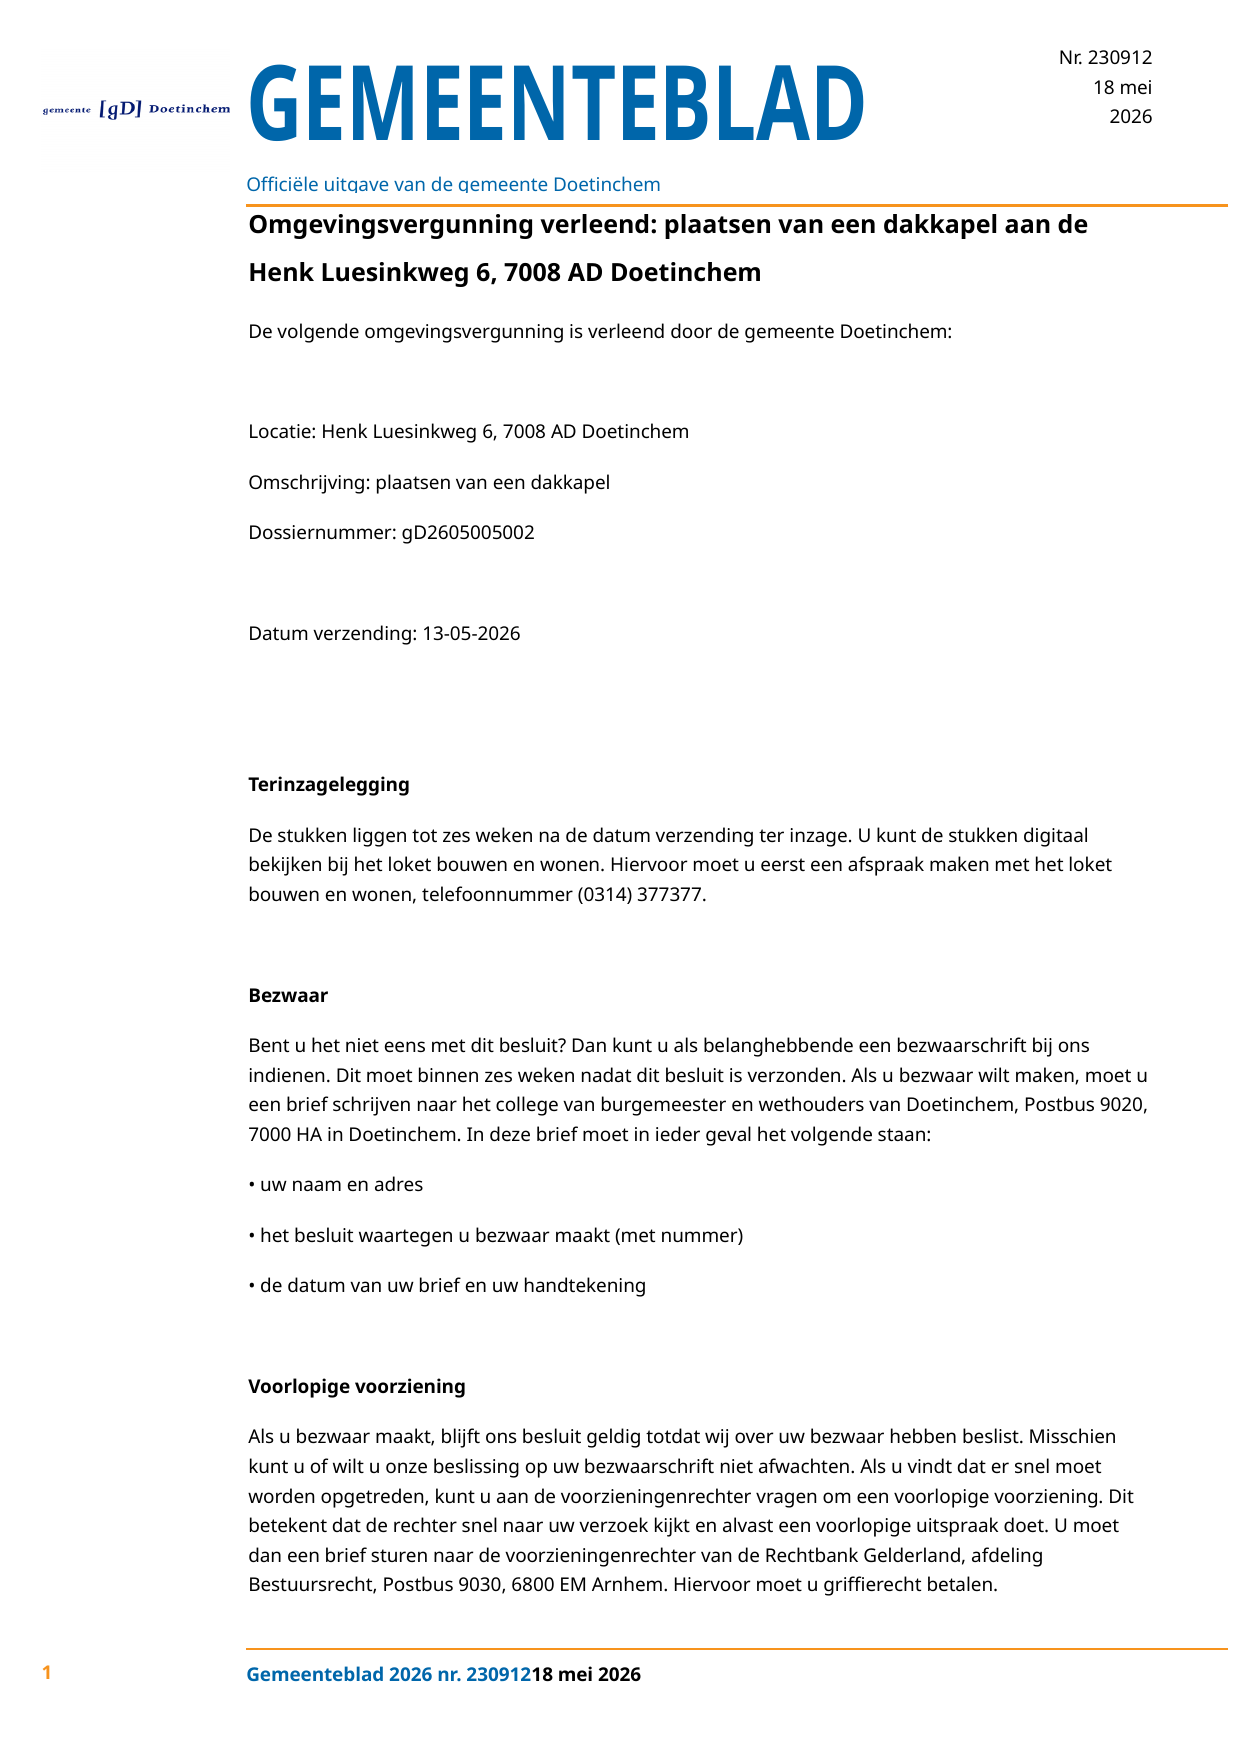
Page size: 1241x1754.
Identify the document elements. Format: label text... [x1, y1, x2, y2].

text Datum verzending: 13-05-2026 [248, 620, 1152, 646]
text • uw naam en adres [248, 1172, 1152, 1197]
text • het besluit waartegen u bezwaar maakt (met nummer) [248, 1222, 1152, 1248]
text Dossiernummer: gD2605005002 [248, 519, 1152, 545]
text Omschrijving: plaatsen van een dakkapel [248, 469, 1152, 495]
text Terinzagelegging [248, 772, 1152, 797]
text Voorlopige voorziening [248, 1373, 1152, 1399]
text Bent u het niet eens met dit besluit? Dan kunt u als belanghebbende een bezwaarschrift bij ons indienen. Dit moet binnen zes weken nadat dit besluit is verzonden. Als u bezwaar wilt maken, moet u een brief schrijven naar het college van burgemeester en wethouders van Doetinchem, Postbus 9020, 7000 HA in Doetinchem. In deze brief moet in ieder geval het volgende staan: [248, 1032, 1152, 1147]
text Omgevingsvergunning verleend: plaatsen van een dakkapel aan de Henk Luesinkweg 6, 7008 AD Doetinchem [248, 207, 1152, 288]
text De stukken liggen tot zes weken na de datum verzending ter inzage. U kunt de stukken digitaal bekijken bij het loket bouwen en wonen. Hiervoor moet u eerst een afspraak maken met het loket bouwen en wonen, telefoonnummer (0314) 377377. [248, 822, 1152, 907]
text De volgende omgevingsvergunning is verleend door de gemeente Doetinchem: [248, 318, 1152, 344]
text Als u bezwaar maakt, blijft ons besluit geldig totdat wij over uw bezwaar hebben beslist. Misschien kunt u of wilt u onze beslissing op uw bezwaarschrift niet afwachten. Als u vindt dat er snel moet worden opgetreden, kunt u aan de voorzieningenrechter vragen om een voorlopige voorziening. Dit betekent dat de rechter snel naar uw verzoek kijkt en alvast een voorlopige uitspraak doet. U moet dan een brief sturen naar de voorzieningenrechter van de Rechtbank Gelderland, afdeling Bestuursrecht, Postbus 9030, 6800 EM Arnhem. Hiervoor moet u griffierecht betalen. [248, 1424, 1152, 1597]
text • de datum van uw brief en uw handtekening [248, 1272, 1152, 1298]
text Locatie: Henk Luesinkweg 6, 7008 AD Doetinchem [248, 419, 1152, 444]
text Bezwaar [248, 982, 1152, 1008]
picture [41, 47, 231, 172]
